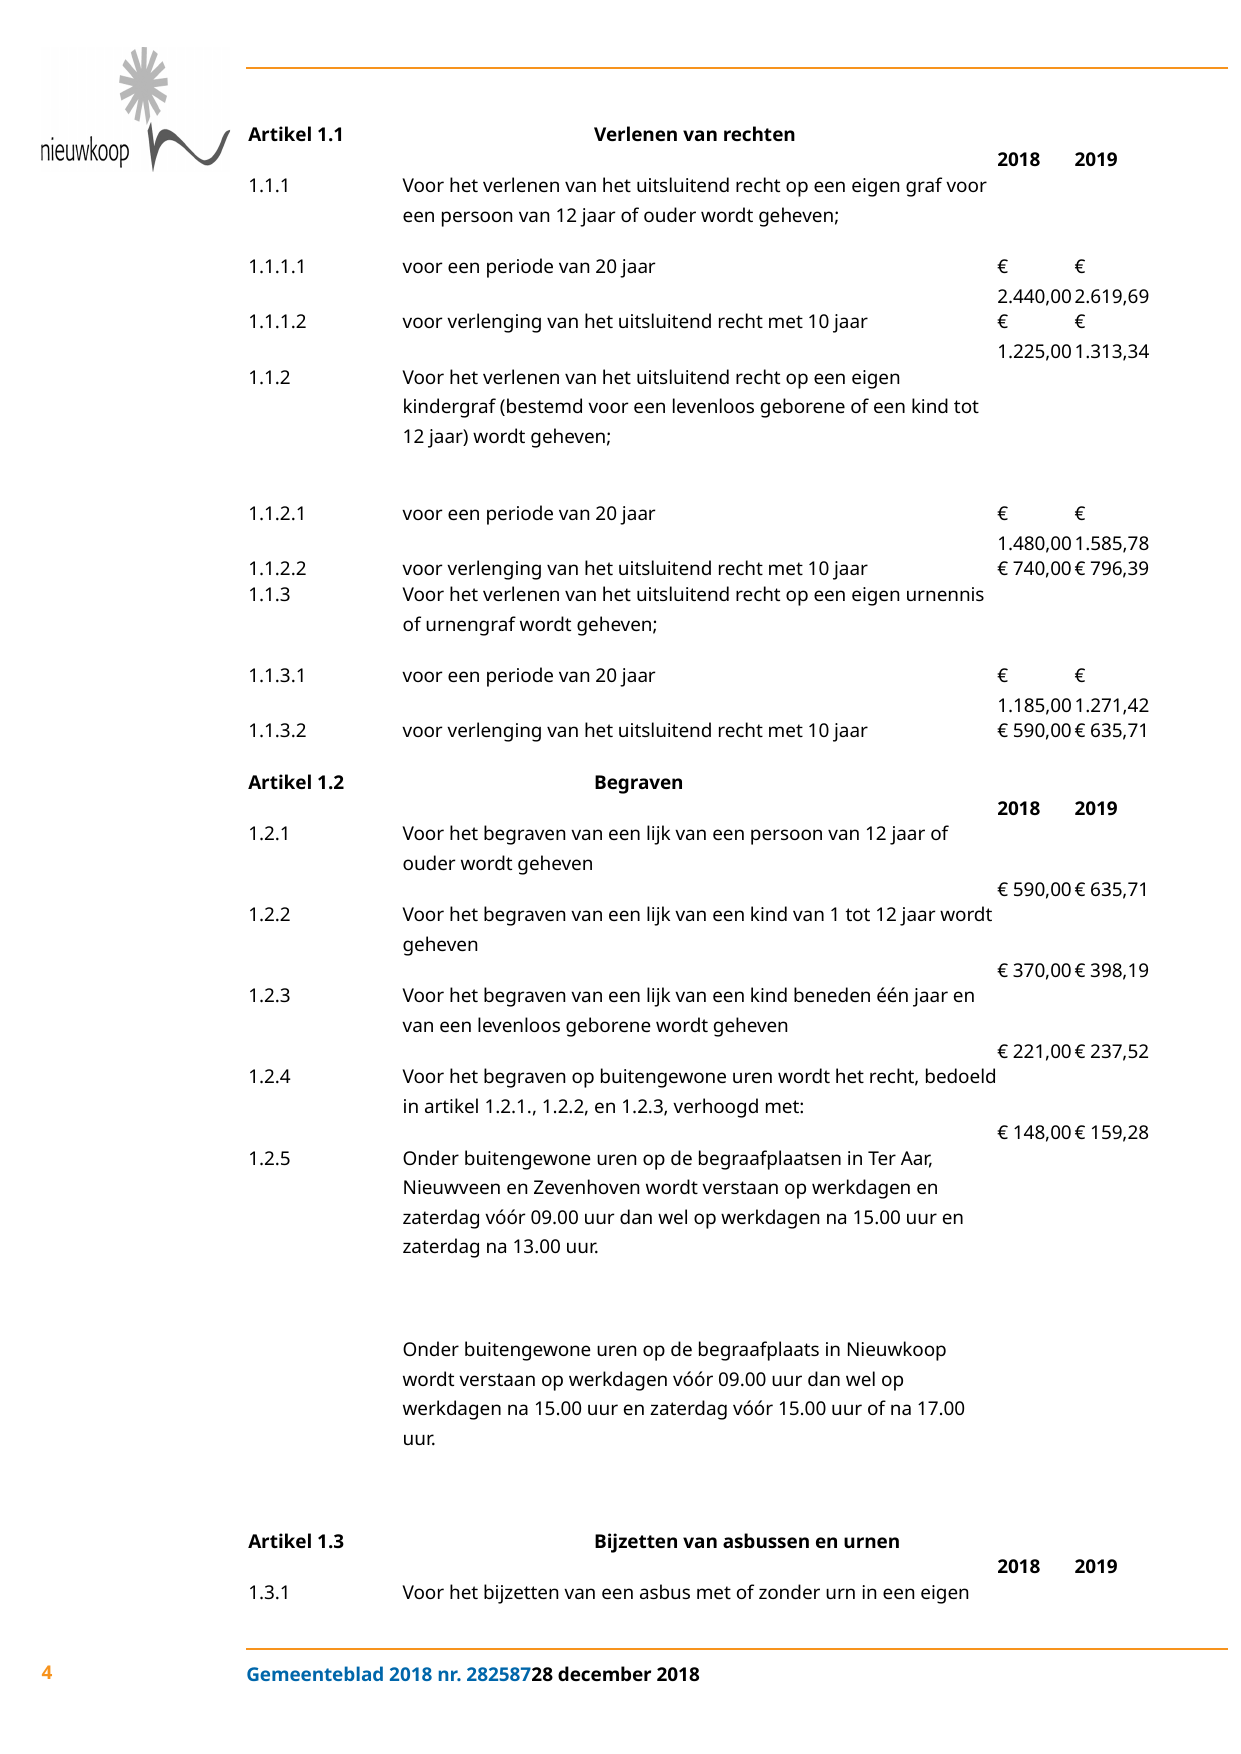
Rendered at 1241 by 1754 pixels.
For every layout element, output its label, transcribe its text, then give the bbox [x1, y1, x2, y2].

table_cell [765, 500, 842, 556]
picture [41, 47, 231, 172]
table_cell 2019 [1074, 1554, 1152, 1579]
table_cell [843, 1502, 920, 1528]
table_cell Voor het verlenen van het uitsluitend recht op een eigen graf voor een persoon van 12 jaar of ouder wordt geheven; [403, 172, 997, 227]
table_cell [325, 821, 402, 876]
table_cell [765, 795, 842, 821]
table_cell [248, 957, 325, 983]
table_cell Artikel 1.3 [248, 1528, 402, 1554]
table_cell [997, 1502, 1074, 1528]
table_cell 1.3.1 [248, 1580, 402, 1605]
table_cell [1074, 1336, 1152, 1451]
table_cell [1074, 1285, 1152, 1311]
table_cell [403, 1259, 997, 1285]
table_cell [248, 475, 325, 500]
table_cell [594, 1554, 688, 1579]
table_cell [997, 1451, 1074, 1477]
table_cell [997, 1064, 1074, 1119]
table_cell [997, 743, 1074, 769]
table_cell Voor het begraven van een lijk van een kind beneden één jaar en van een levenloos geborene wordt geheven [403, 983, 997, 1038]
table_cell [997, 983, 1074, 1038]
table_cell [325, 1502, 402, 1528]
table_cell [997, 1477, 1074, 1502]
table_cell [1074, 983, 1152, 1038]
table_cell [403, 795, 594, 821]
table_cell Voor het verlenen van het uitsluitend recht op een eigen urnennis of urnengraf wordt geheven; [403, 581, 997, 637]
table_cell [1074, 449, 1152, 474]
table_cell [325, 876, 402, 902]
table_cell [325, 1064, 402, 1119]
table_cell [325, 475, 402, 500]
table_cell [997, 769, 1074, 795]
table_cell [843, 743, 920, 769]
table_cell 1.1.3 [248, 581, 402, 637]
table_cell [325, 1311, 402, 1336]
table_cell [920, 662, 997, 718]
table_cell [325, 1259, 402, 1285]
table_cell 1.2.4 [248, 1064, 325, 1119]
table_cell 1.1.2 [248, 364, 402, 449]
table_cell [403, 228, 997, 253]
table_cell [1074, 821, 1152, 876]
table_cell [403, 1311, 594, 1336]
table_cell [765, 1502, 842, 1528]
table_cell [920, 743, 997, 769]
table_cell [843, 662, 920, 718]
table_cell voor een periode van 20 jaar [403, 253, 765, 308]
table_cell [1074, 902, 1152, 957]
table_cell [997, 1580, 1074, 1605]
table_cell [248, 795, 325, 821]
table_cell € 635,71 [1074, 718, 1152, 743]
table_cell [594, 1311, 688, 1336]
table_cell 1.2.3 [248, 983, 325, 1038]
table_cell [765, 769, 842, 795]
table_cell [325, 1554, 402, 1579]
table_cell [1074, 1311, 1152, 1336]
table_cell 1.2.1 [248, 821, 325, 876]
table_cell [403, 876, 997, 902]
table_cell [325, 449, 402, 474]
table_cell Begraven [594, 769, 765, 795]
table_cell [403, 1038, 997, 1064]
table_header [920, 121, 997, 146]
table_cell [248, 876, 325, 902]
table_cell [594, 795, 688, 821]
table_cell [843, 769, 920, 795]
table_cell [843, 253, 920, 308]
table_cell [248, 1311, 325, 1336]
table_cell [403, 957, 997, 983]
table_cell [248, 1451, 325, 1477]
table_cell Voor het begraven van een lijk van een persoon van 12 jaar of ouder wordt geheven [403, 821, 997, 876]
table_cell € 148,00 [997, 1119, 1074, 1145]
table_cell [248, 1477, 325, 1502]
table_cell [325, 902, 402, 957]
table_cell [843, 795, 920, 821]
table_cell [997, 1528, 1074, 1554]
table_cell [920, 253, 997, 308]
table_cell [843, 1554, 920, 1579]
table_cell [688, 1311, 765, 1336]
table_cell [688, 1502, 765, 1528]
table_cell Voor het begraven op buitengewone uren wordt het recht, bedoeld in artikel 1.2.1., 1.2.2, en 1.2.3, verhoogd met: [403, 1064, 997, 1119]
table_cell [997, 475, 1074, 500]
table_cell € 221,00 [997, 1038, 1074, 1064]
table_cell [325, 743, 402, 769]
table_cell € 1.313,34 [1074, 309, 1152, 364]
table_cell € 796,39 [1074, 556, 1152, 581]
table_cell [248, 637, 325, 662]
table_cell [248, 1554, 325, 1579]
table_header Artikel 1.1 [248, 121, 594, 146]
table_cell [594, 743, 688, 769]
table_cell [325, 637, 402, 662]
table_cell [1074, 769, 1152, 795]
table_cell [248, 146, 325, 172]
table_cell [997, 1336, 1074, 1451]
table_cell 2019 [1074, 146, 1152, 172]
table_cell [920, 1528, 997, 1554]
table_cell € 1.185,00 [997, 662, 1074, 718]
table_cell [997, 1311, 1074, 1336]
table_cell 1.2.2 [248, 902, 325, 957]
table_cell Voor het bijzetten van een asbus met of zonder urn in een eigen [403, 1580, 997, 1605]
table_cell 1.2.5 [248, 1145, 325, 1259]
table_cell [403, 769, 594, 795]
table_cell [1074, 581, 1152, 637]
table_cell [997, 821, 1074, 876]
table_cell [1074, 743, 1152, 769]
table_cell [765, 1554, 842, 1579]
table_cell [920, 795, 997, 821]
table_cell [248, 1502, 325, 1528]
table_cell voor verlenging van het uitsluitend recht met 10 jaar [403, 556, 920, 581]
table_cell [248, 228, 325, 253]
table_cell [248, 743, 325, 769]
table_cell [325, 1285, 402, 1311]
table_cell 1.1.2.2 [248, 556, 402, 581]
table_cell € 590,00 [997, 876, 1074, 902]
table_cell [1074, 1064, 1152, 1119]
table_cell 2018 [997, 1554, 1074, 1579]
table_cell [403, 1528, 594, 1554]
table_cell [403, 146, 594, 172]
table_cell 2019 [1074, 795, 1152, 821]
table_cell [997, 1145, 1074, 1259]
table_cell [325, 1451, 402, 1477]
table_cell [920, 146, 997, 172]
table_header Verlenen van rechten [594, 121, 842, 146]
table_cell [688, 146, 765, 172]
table_cell € 237,52 [1074, 1038, 1152, 1064]
table_cell 1.1.3.1 [248, 662, 402, 718]
table_cell voor verlenging van het uitsluitend recht met 10 jaar [403, 309, 920, 364]
table_cell € 1.585,78 [1074, 500, 1152, 556]
table_cell [920, 718, 997, 743]
table_cell [325, 1336, 402, 1451]
table_cell [765, 253, 842, 308]
table_cell € 1.480,00 [997, 500, 1074, 556]
table_cell [997, 228, 1074, 253]
table_cell [325, 795, 402, 821]
table_header [843, 121, 920, 146]
table_cell [688, 743, 765, 769]
table_cell [1074, 1580, 1152, 1605]
table_cell 1.1.3.2 [248, 718, 402, 743]
table_cell Bijzetten van asbussen en urnen [594, 1528, 920, 1554]
table_cell [688, 795, 765, 821]
table_cell [325, 957, 402, 983]
table_header [1074, 121, 1152, 146]
table_cell [403, 449, 997, 474]
table_cell [325, 1119, 402, 1145]
table_cell [403, 743, 594, 769]
table_cell [248, 1285, 325, 1311]
table_cell [843, 1311, 920, 1336]
table_cell [403, 1285, 997, 1311]
table_cell 1.1.1.2 [248, 309, 402, 364]
table_cell [1074, 1528, 1152, 1554]
table_cell 1.1.2.1 [248, 500, 402, 556]
table_cell € 2.440,00 [997, 253, 1074, 308]
table_cell € 370,00 [997, 957, 1074, 983]
table_cell [920, 1554, 997, 1579]
table_cell voor verlenging van het uitsluitend recht met 10 jaar [403, 718, 920, 743]
table_cell [843, 500, 920, 556]
table_cell [997, 1285, 1074, 1311]
table_cell Voor het begraven van een lijk van een kind van 1 tot 12 jaar wordt geheven [403, 902, 997, 957]
table_cell [997, 637, 1074, 662]
table_cell [403, 637, 997, 662]
table_cell Voor het verlenen van het uitsluitend recht op een eigen kindergraf (bestemd voor een levenloos geborene of een kind tot 12 jaar) wordt geheven; [403, 364, 997, 449]
table_cell [594, 146, 688, 172]
table_cell [248, 1038, 325, 1064]
table_cell Onder buitengewone uren op de begraafplaats in Nieuwkoop wordt verstaan op werkdagen vóór 09.00 uur dan wel op werkdagen na 15.00 uur en zaterdag vóór 15.00 uur of na 17.00 uur. [403, 1336, 997, 1451]
table_cell [997, 581, 1074, 637]
table_cell [403, 1119, 997, 1145]
table_cell [594, 1502, 688, 1528]
table_cell [765, 743, 842, 769]
table_cell € 398,19 [1074, 957, 1152, 983]
table_cell [1074, 1259, 1152, 1285]
table_cell [325, 983, 402, 1038]
table_cell [1074, 172, 1152, 227]
table_cell [248, 1336, 325, 1451]
table_cell [403, 475, 997, 500]
table_cell [403, 1502, 594, 1528]
table_cell € 590,00 [997, 718, 1074, 743]
table_cell [843, 146, 920, 172]
table_cell Onder buitengewone uren op de begraafplaatsen in Ter Aar, Nieuwveen en Zevenhoven wordt verstaan op werkdagen en zaterdag vóór 09.00 uur dan wel op werkdagen na 15.00 uur en zaterdag na 13.00 uur. [403, 1145, 997, 1259]
table_cell € 1.271,42 [1074, 662, 1152, 718]
table_cell [403, 1554, 594, 1579]
table_cell [688, 1554, 765, 1579]
table_cell [997, 902, 1074, 957]
table_cell € 740,00 [997, 556, 1074, 581]
table_cell [920, 556, 997, 581]
table_cell [1074, 475, 1152, 500]
table_cell [765, 1311, 842, 1336]
table_cell Artikel 1.2 [248, 769, 402, 795]
table_cell [1074, 1502, 1152, 1528]
table_cell [920, 1311, 997, 1336]
table_cell [248, 1259, 325, 1285]
table_cell [325, 1477, 402, 1502]
table_cell [403, 1451, 997, 1477]
table_cell [920, 1502, 997, 1528]
table_cell [1074, 1477, 1152, 1502]
table_cell [920, 769, 997, 795]
table_cell € 635,71 [1074, 876, 1152, 902]
table_cell voor een periode van 20 jaar [403, 662, 765, 718]
table_cell [1074, 364, 1152, 449]
table_cell [765, 662, 842, 718]
table_cell [997, 172, 1074, 227]
table_cell [248, 1119, 325, 1145]
table_cell [325, 1145, 402, 1259]
table_header [997, 121, 1074, 146]
table_cell [325, 1038, 402, 1064]
table_cell [997, 1259, 1074, 1285]
table_cell [325, 228, 402, 253]
table_cell 1.1.1 [248, 172, 402, 227]
table_cell 1.1.1.1 [248, 253, 402, 308]
table_cell [1074, 637, 1152, 662]
table_cell [403, 1477, 997, 1502]
table_cell 2018 [997, 795, 1074, 821]
table_cell [1074, 228, 1152, 253]
table_cell [920, 500, 997, 556]
table_cell voor een periode van 20 jaar [403, 500, 765, 556]
table_cell 2018 [997, 146, 1074, 172]
table_cell [1074, 1451, 1152, 1477]
table_cell [765, 146, 842, 172]
table_cell [997, 364, 1074, 449]
table_cell [325, 146, 402, 172]
table_cell € 2.619,69 [1074, 253, 1152, 308]
table_cell [248, 449, 325, 474]
table_cell [997, 449, 1074, 474]
table_cell € 159,28 [1074, 1119, 1152, 1145]
table_cell [920, 309, 997, 364]
table_cell [1074, 1145, 1152, 1259]
table_cell € 1.225,00 [997, 309, 1074, 364]
